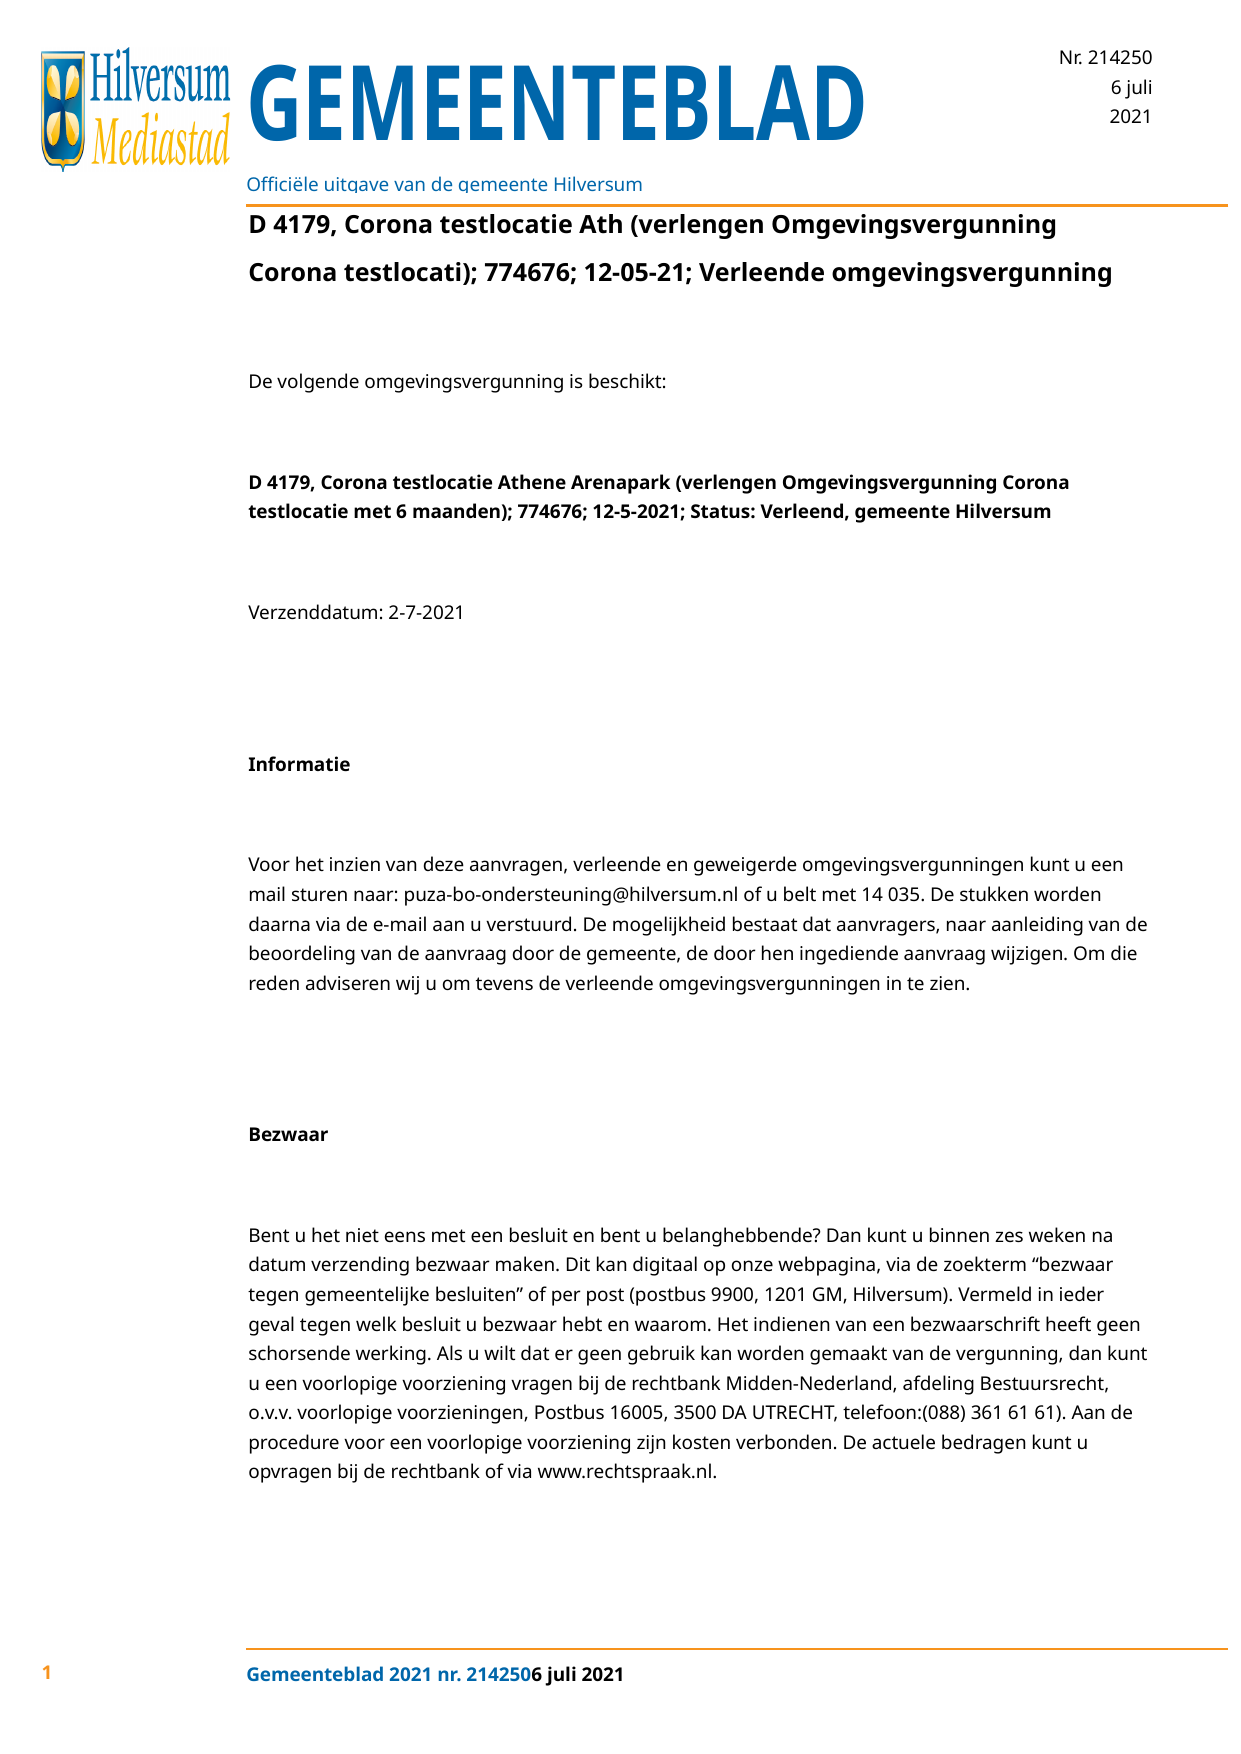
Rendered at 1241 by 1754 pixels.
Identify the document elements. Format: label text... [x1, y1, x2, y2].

text De volgende omgevingsvergunning is beschikt: [248, 368, 1152, 394]
text Voor het inzien van deze aanvragen, verleende en geweigerde omgevingsvergunningen kunt u een mail sturen naar: puza-bo-ondersteuning@hilversum.nl of u belt met 14 035. De stukken worden daarna via de e-mail aan u verstuurd. De mogelijkheid bestaat dat aanvragers, naar aanleiding van de beoordeling van de aanvraag door de gemeente, de door hen ingediende aanvraag wijzigen. Om die reden adviseren wij u om tevens de verleende omgevingsvergunningen in te zien. [248, 852, 1152, 996]
picture [41, 47, 231, 172]
text D 4179, Corona testlocatie Ath (verlengen Omgevingsvergunning Corona testlocati); 774676; 12-05-21; Verleende omgevingsvergunning [248, 207, 1152, 288]
text D 4179, Corona testlocatie Athene Arenapark (verlengen Omgevingsvergunning Corona testlocatie met 6 maanden); 774676; 12-5-2021; Status: Verleend, gemeente Hilversum [248, 469, 1152, 524]
text Bent u het niet eens met een besluit en bent u belanghebbende? Dan kunt u binnen zes weken na datum verzending bezwaar maken. Dit kan digitaal op onze webpagina, via de zoekterm “bezwaar tegen gemeentelijke besluiten” of per post (postbus 9900, 1201 GM, Hilversum). Vermeld in ieder geval tegen welk besluit u bezwaar hebt en waarom. Het indienen van een bezwaarschrift heeft geen schorsende werking. Als u wilt dat er geen gebruik kan worden gemaakt van de vergunning, dan kunt u een voorlopige voorziening vragen bij de rechtbank Midden-Nederland, afdeling Bestuursrecht, o.v.v. voorlopige voorzieningen, Postbus 16005, 3500 DA UTRECHT, telefoon:(088) 361 61 61). Aan de procedure voor een voorlopige voorziening zijn kosten verbonden. De actuele bedragen kunt u opvragen bij de rechtbank of via www.rechtspraak.nl. [248, 1222, 1152, 1484]
text Bezwaar [248, 1121, 1152, 1147]
text Verzenddatum: 2-7-2021 [248, 599, 1152, 625]
text Informatie [248, 751, 1152, 777]
